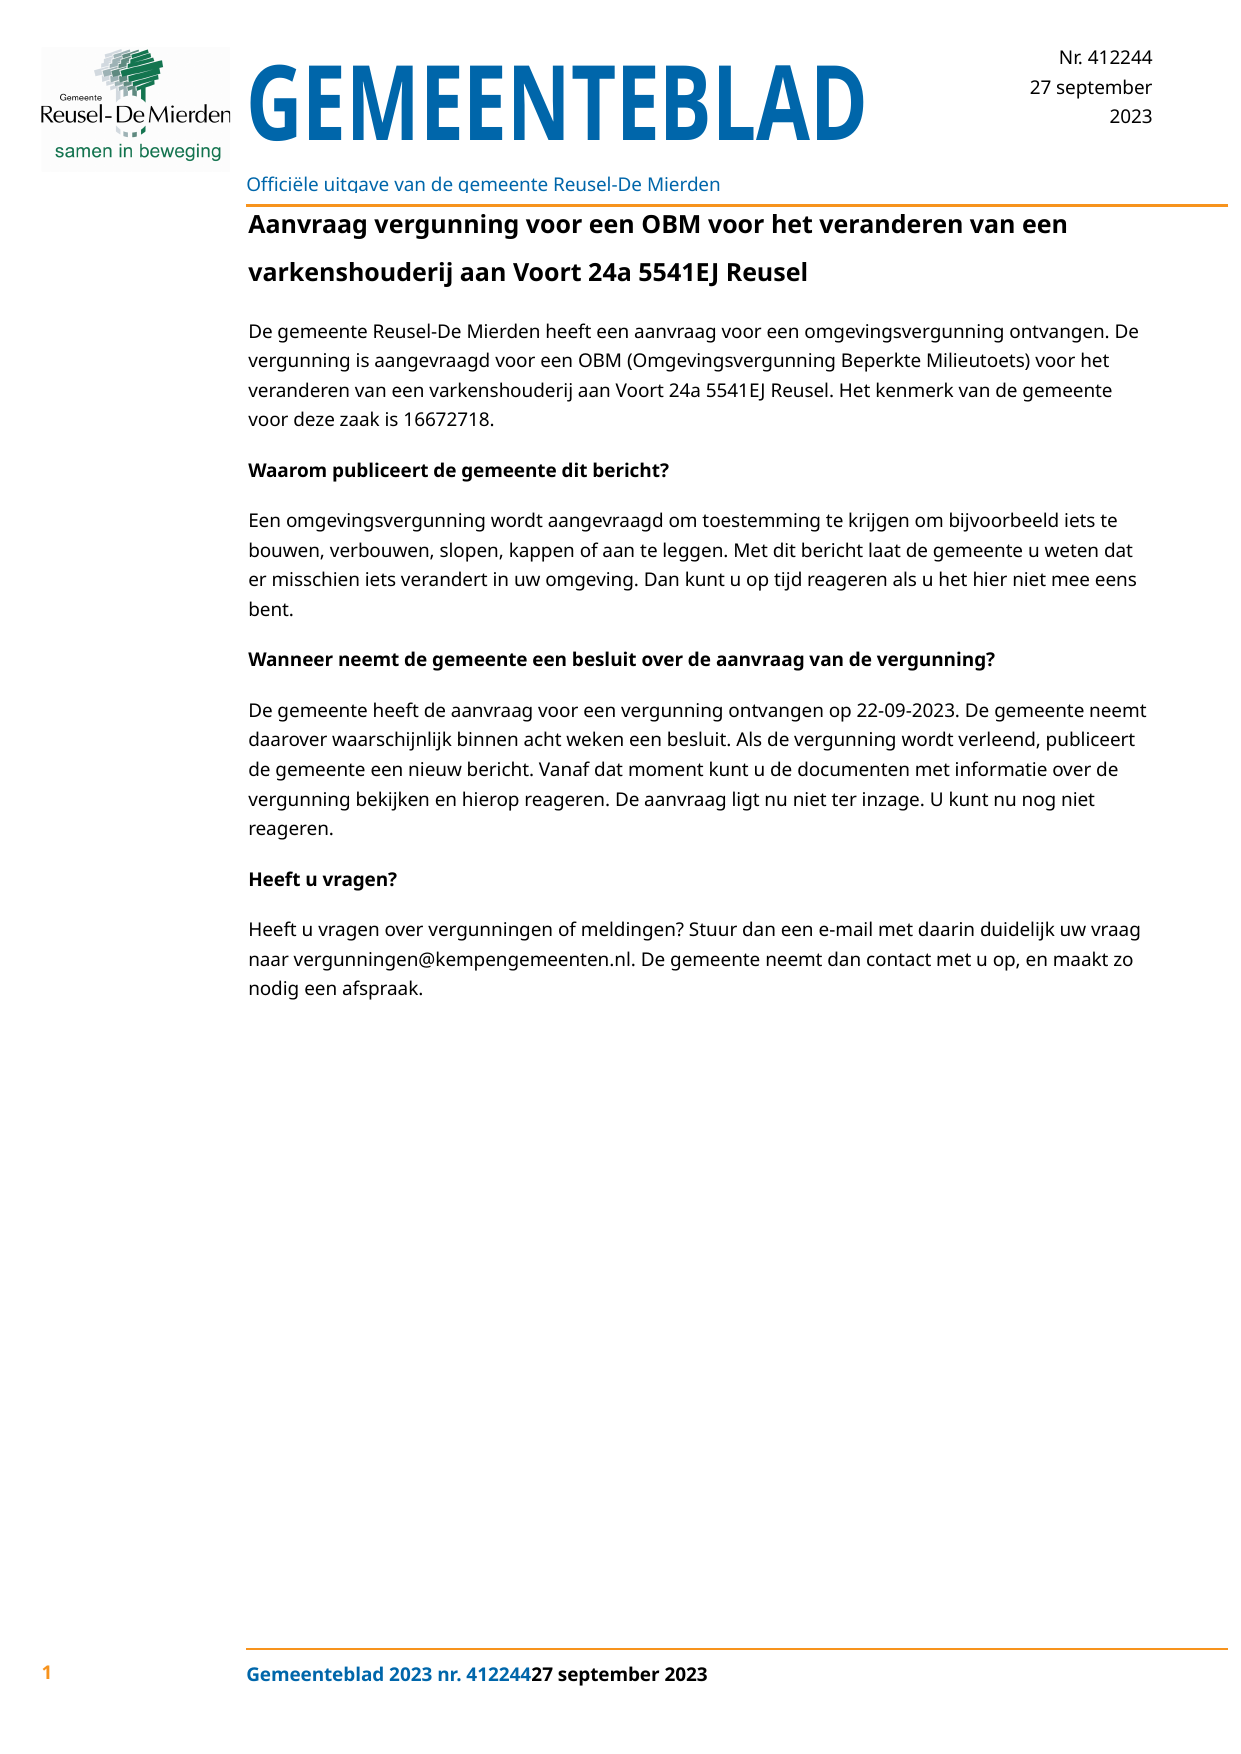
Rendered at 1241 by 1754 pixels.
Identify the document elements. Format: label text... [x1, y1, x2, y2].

text Een omgevingsvergunning wordt aangevraagd om toestemming te krijgen om bijvoorbeeld iets te bouwen, verbouwen, slopen, kappen of aan te leggen. Met dit bericht laat de gemeente u weten dat er misschien iets verandert in uw omgeving. Dan kunt u op tijd reageren als u het hier niet mee eens bent. [248, 507, 1152, 622]
picture [41, 47, 231, 172]
text Waarom publiceert de gemeente dit bericht? [248, 457, 1152, 483]
text Aanvraag vergunning voor een OBM voor het veranderen van een varkenshouderij aan Voort 24a 5541EJ Reusel [248, 207, 1152, 288]
text Heeft u vragen? [248, 866, 1152, 892]
text Wanneer neemt de gemeente een besluit over de aanvraag van de vergunning? [248, 647, 1152, 672]
text De gemeente Reusel-De Mierden heeft een aanvraag voor een omgevingsvergunning ontvangen. De vergunning is aangevraagd voor een OBM (Omgevingsvergunning Beperkte Milieutoets) voor het veranderen van een varkenshouderij aan Voort 24a 5541EJ Reusel. Het kenmerk van de gemeente voor deze zaak is 16672718. [248, 318, 1152, 432]
text De gemeente heeft de aanvraag voor een vergunning ontvangen op 22-09-2023. De gemeente neemt daarover waarschijnlijk binnen acht weken een besluit. Als de vergunning wordt verleend, publiceert de gemeente een nieuw bericht. Vanaf dat moment kunt u de documenten met informatie over de vergunning bekijken en hierop reageren. De aanvraag ligt nu niet ter inzage. U kunt nu nog niet reageren. [248, 697, 1152, 841]
text Heeft u vragen over vergunningen of meldingen? Stuur dan een e-mail met daarin duidelijk uw vraag naar vergunningen@kempengemeenten.nl. De gemeente neemt dan contact met u op, en maakt zo nodig een afspraak. [248, 916, 1152, 1001]
